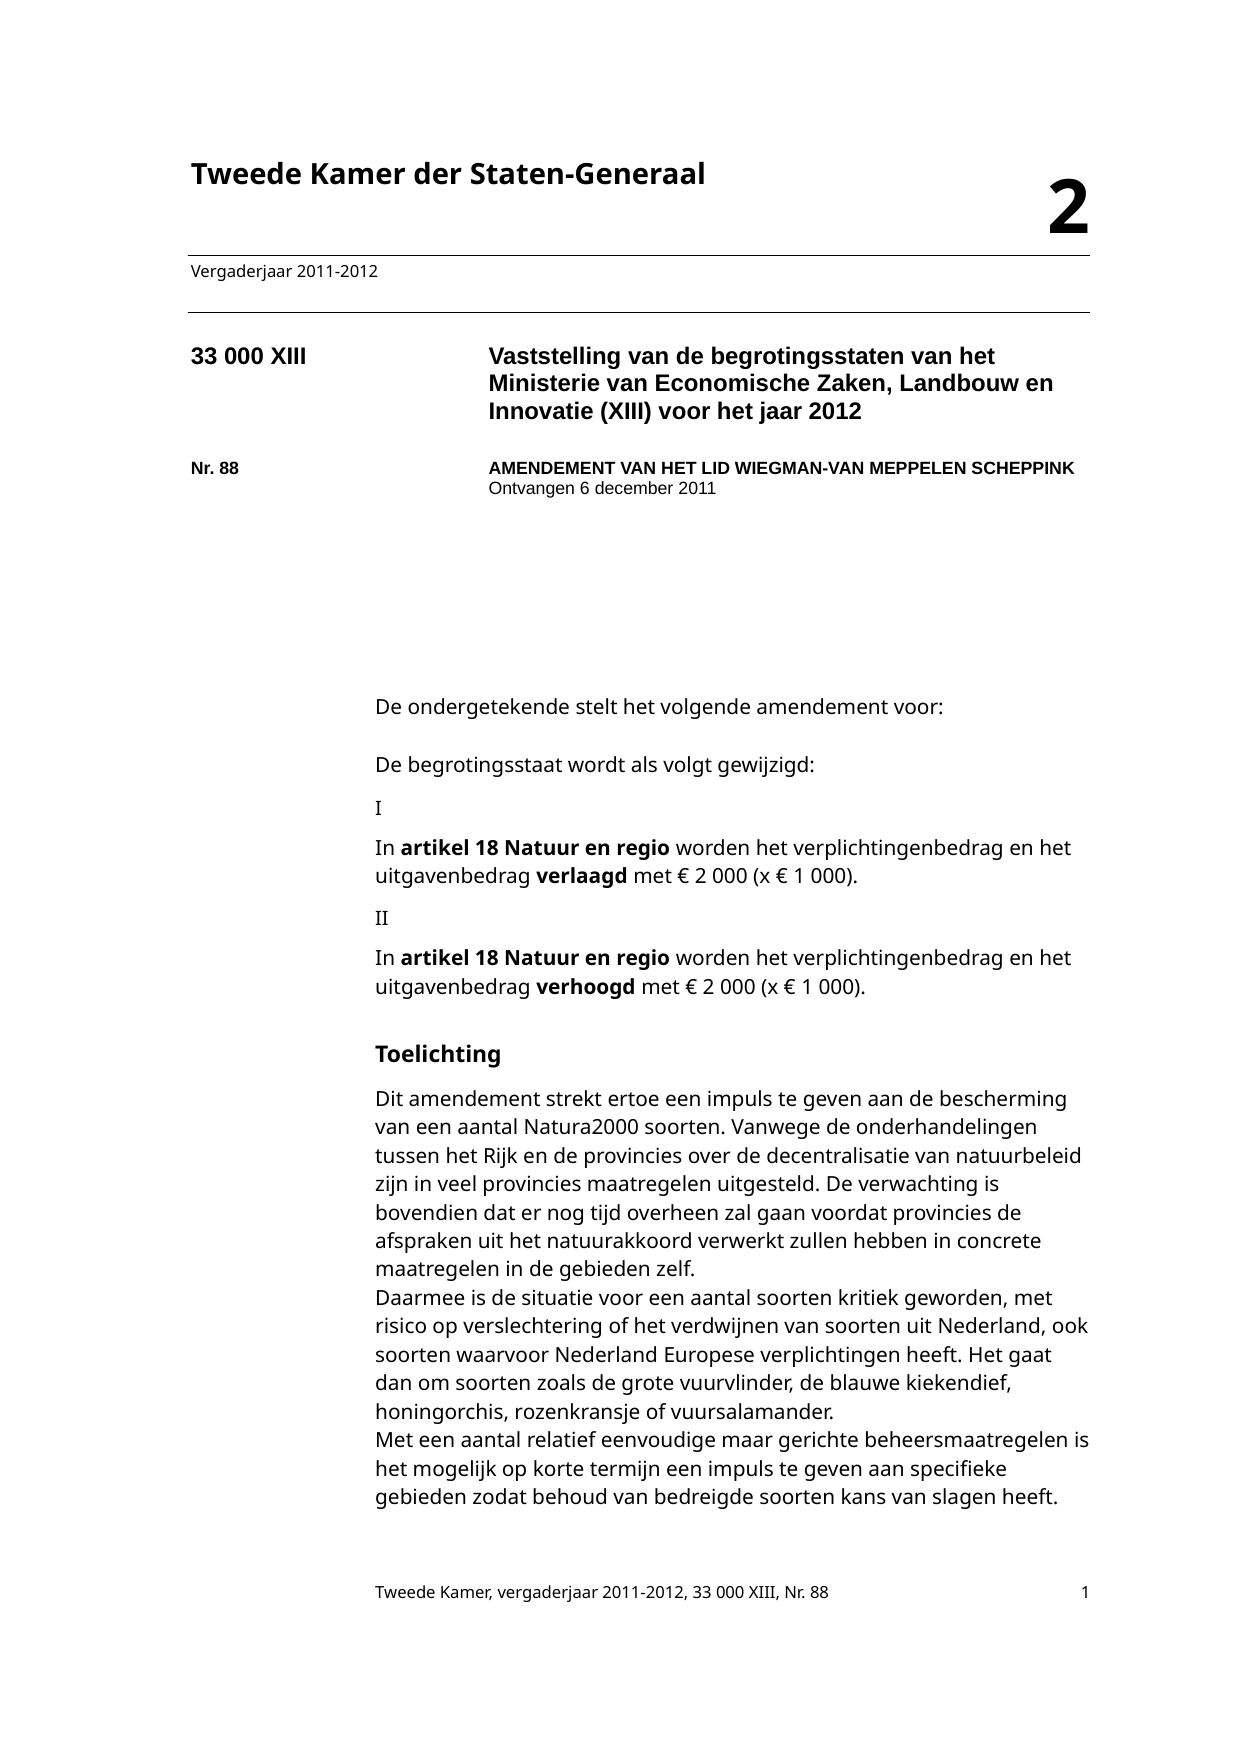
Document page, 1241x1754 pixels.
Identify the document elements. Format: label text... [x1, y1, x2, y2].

text In artikel 18 Natuur en regio worden het verplichtingenbedrag en het uitgavenbedrag verhoogd met € 2 000 (x € 1 000). [375, 943, 1090, 1000]
table_header 2 [910, 150, 1090, 255]
subtitle Toelichting [375, 1038, 1090, 1069]
text Dit amendement strekt ertoe een impuls te geven aan de bescherming van een aantal Natura2000 soorten. Vanwege de onderhandelingen tussen het Rijk en de provincies over de decentralisatie van natuurbeleid zijn in veel provincies maatregelen uitgesteld. De verwachting is bovendien dat er nog tijd overheen zal gaan voordat provincies de afspraken uit het natuurakkoord verwerkt zullen hebben in concrete maatregelen in de gebieden zelf. [375, 1084, 1090, 1283]
text Met een aantal relatief eenvoudige maar gerichte beheersmaatregelen is het mogelijk op korte termijn een impuls te geven aan specifieke gebieden zodat behoud van bedreigde soorten kans van slagen heeft. [375, 1425, 1090, 1511]
text II [375, 904, 1090, 932]
table_cell Vergaderjaar 2011-2012 [188, 256, 485, 312]
text Daarmee is de situatie voor een aantal soorten kritiek geworden, met risico op verslechtering of het verdwijnen van soorten uit Nederland, ook soorten waarvoor Nederland Europese verplichtingen heeft. Het gaat dan om soorten zoals de grote vuurvlinder, de blauwe kiekendief, honingorchis, rozenkransje of vuursalamander. [375, 1283, 1090, 1425]
table_cell Nr. 88 [188, 455, 485, 573]
text I [375, 794, 1090, 821]
text De ondergetekende stelt het volgende amendement voor: [375, 692, 1090, 721]
table_cell [485, 256, 1090, 312]
table_cell 33 000 XIII [188, 339, 485, 454]
table_cell AMENDEMENT VAN HET LID WIEGMAN-VAN MEPPELEN SCHEPPINK Ontvangen 6 december 2011 [485, 455, 1090, 573]
table_cell [485, 313, 1090, 339]
table_cell Vaststelling van de begrotingsstaten van het Ministerie van Economische Zaken, Landbouw en Innovatie (XIII) voor het jaar 2012 [485, 339, 1090, 454]
text In artikel 18 Natuur en regio worden het verplichtingenbedrag en het uitgavenbedrag verlaagd met € 2 000 (x € 1 000). [375, 833, 1090, 889]
text De begrotingsstaat wordt als volgt gewijzigd: [375, 751, 1090, 779]
table_cell [188, 313, 485, 339]
table_header Tweede Kamer der Staten-Generaal [188, 150, 909, 255]
